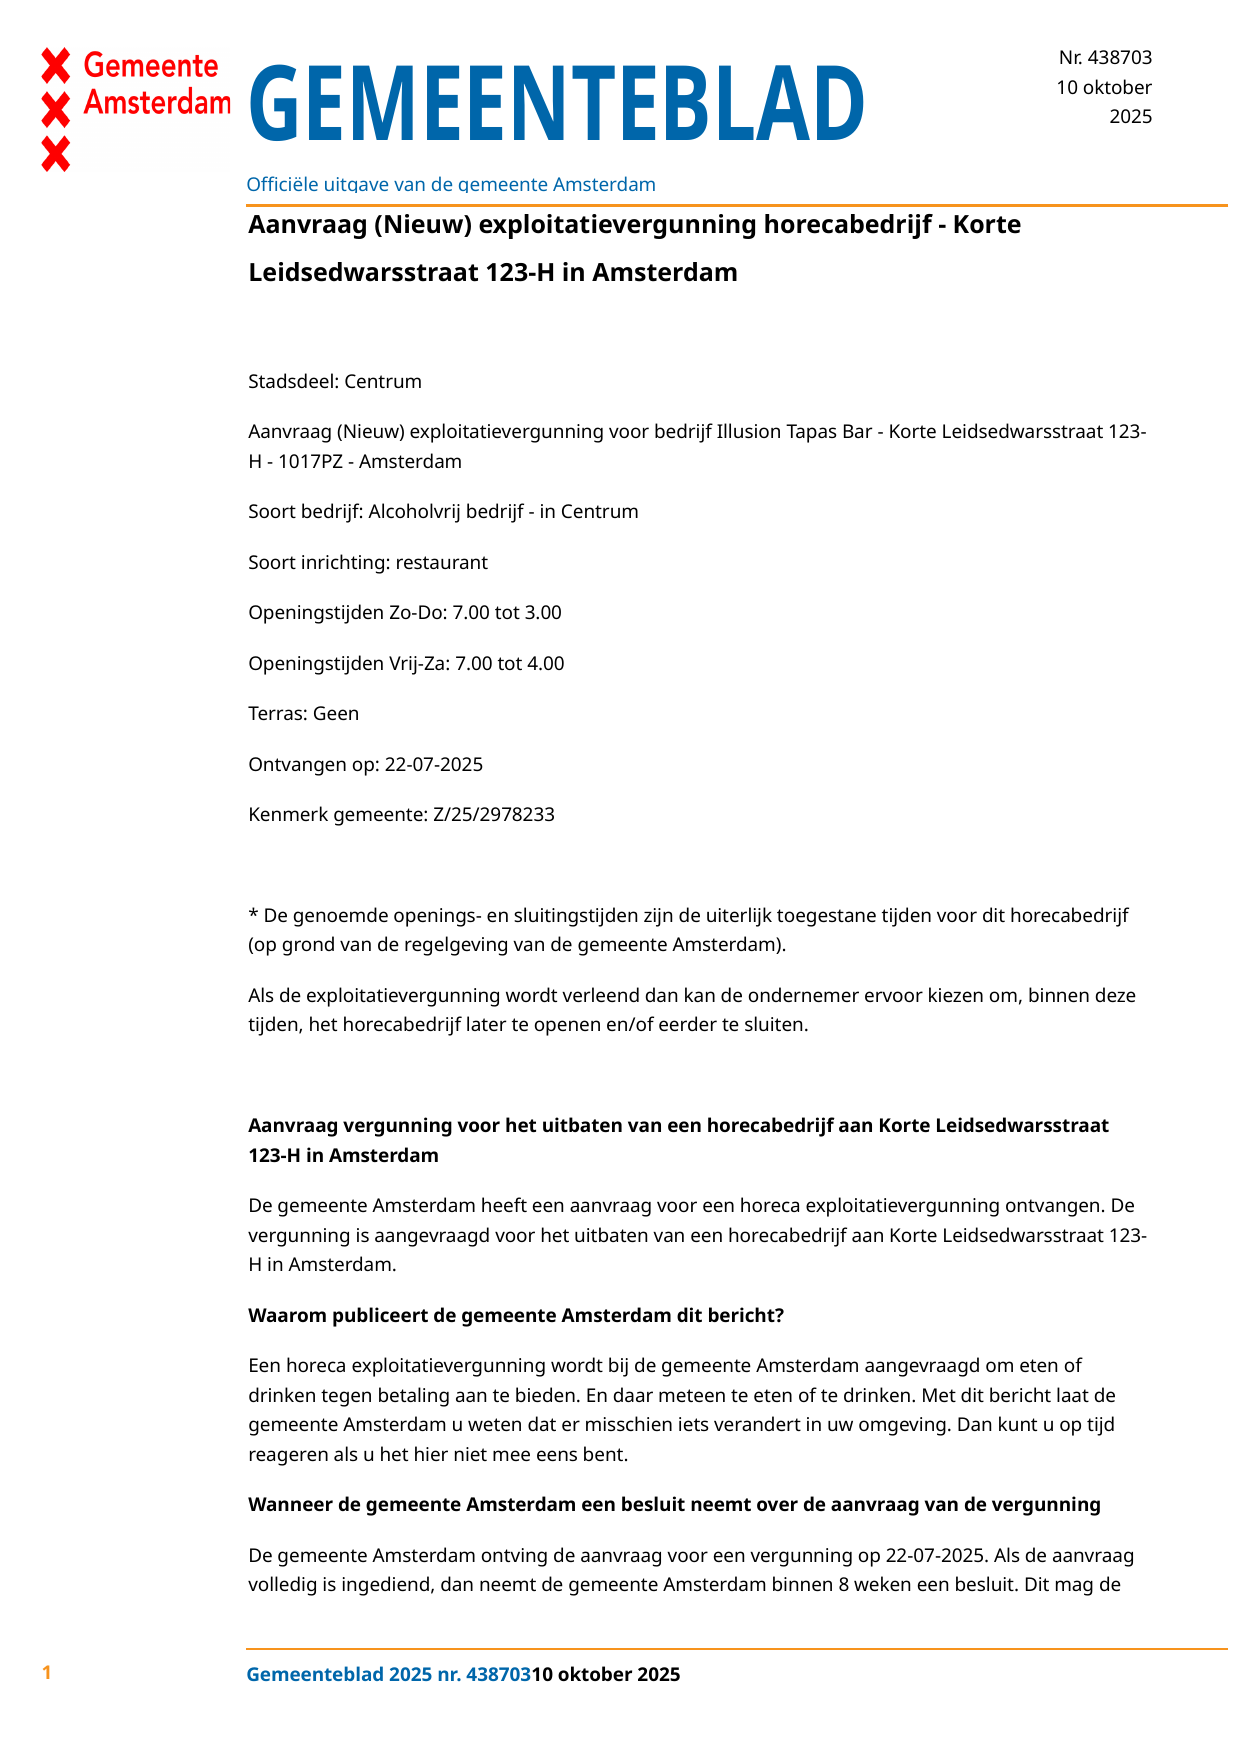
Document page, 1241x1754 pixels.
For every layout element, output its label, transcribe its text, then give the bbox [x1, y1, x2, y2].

text Terras: Geen [248, 700, 1152, 726]
text Als de exploitatievergunning wordt verleend dan kan de ondernemer ervoor kiezen om, binnen deze tijden, het horecabedrijf later te openen en/of eerder te sluiten. [248, 982, 1152, 1037]
text Soort bedrijf: Alcoholvrij bedrijf - in Centrum [248, 499, 1152, 524]
text Openingstijden Zo-Do: 7.00 tot 3.00 [248, 599, 1152, 625]
text * De genoemde openings- en sluitingstijden zijn de uiterlijk toegestane tijden voor dit horecabedrijf (op grond van de regelgeving van de gemeente Amsterdam). [248, 902, 1152, 957]
text Soort inrichting: restaurant [248, 549, 1152, 575]
text De gemeente Amsterdam heeft een aanvraag voor een horeca exploitatievergunning ontvangen. De vergunning is aangevraagd voor het uitbaten van een horecabedrijf aan Korte Leidsedwarsstraat 123-H in Amsterdam. [248, 1192, 1152, 1277]
text Aanvraag (Nieuw) exploitatievergunning voor bedrijf Illusion Tapas Bar - Korte Leidsedwarsstraat 123-H - 1017PZ - Amsterdam [248, 419, 1152, 474]
text De gemeente Amsterdam ontving de aanvraag voor een vergunning op 22-07-2025. Als de aanvraag volledig is ingediend, dan neemt de gemeente Amsterdam binnen 8 weken een besluit. Dit mag de [248, 1542, 1152, 1597]
picture [41, 47, 231, 172]
text Waarom publiceert de gemeente Amsterdam dit bericht? [248, 1302, 1152, 1328]
text Openingstijden Vrij-Za: 7.00 tot 4.00 [248, 650, 1152, 676]
text Een horeca exploitatievergunning wordt bij de gemeente Amsterdam aangevraagd om eten of drinken tegen betaling aan te bieden. En daar meteen te eten of te drinken. Met dit bericht laat de gemeente Amsterdam u weten dat er misschien iets verandert in uw omgeving. Dan kunt u op tijd reageren als u het hier niet mee eens bent. [248, 1352, 1152, 1467]
text Kenmerk gemeente: Z/25/2978233 [248, 801, 1152, 827]
text Wanneer de gemeente Amsterdam een besluit neemt over de aanvraag van de vergunning [248, 1492, 1152, 1517]
text Aanvraag (Nieuw) exploitatievergunning horecabedrijf - Korte Leidsedwarsstraat 123-H in Amsterdam [248, 207, 1152, 288]
text Aanvraag vergunning voor het uitbaten van een horecabedrijf aan Korte Leidsedwarsstraat 123-H in Amsterdam [248, 1112, 1152, 1168]
text Ontvangen op: 22-07-2025 [248, 751, 1152, 777]
text Stadsdeel: Centrum [248, 368, 1152, 394]
